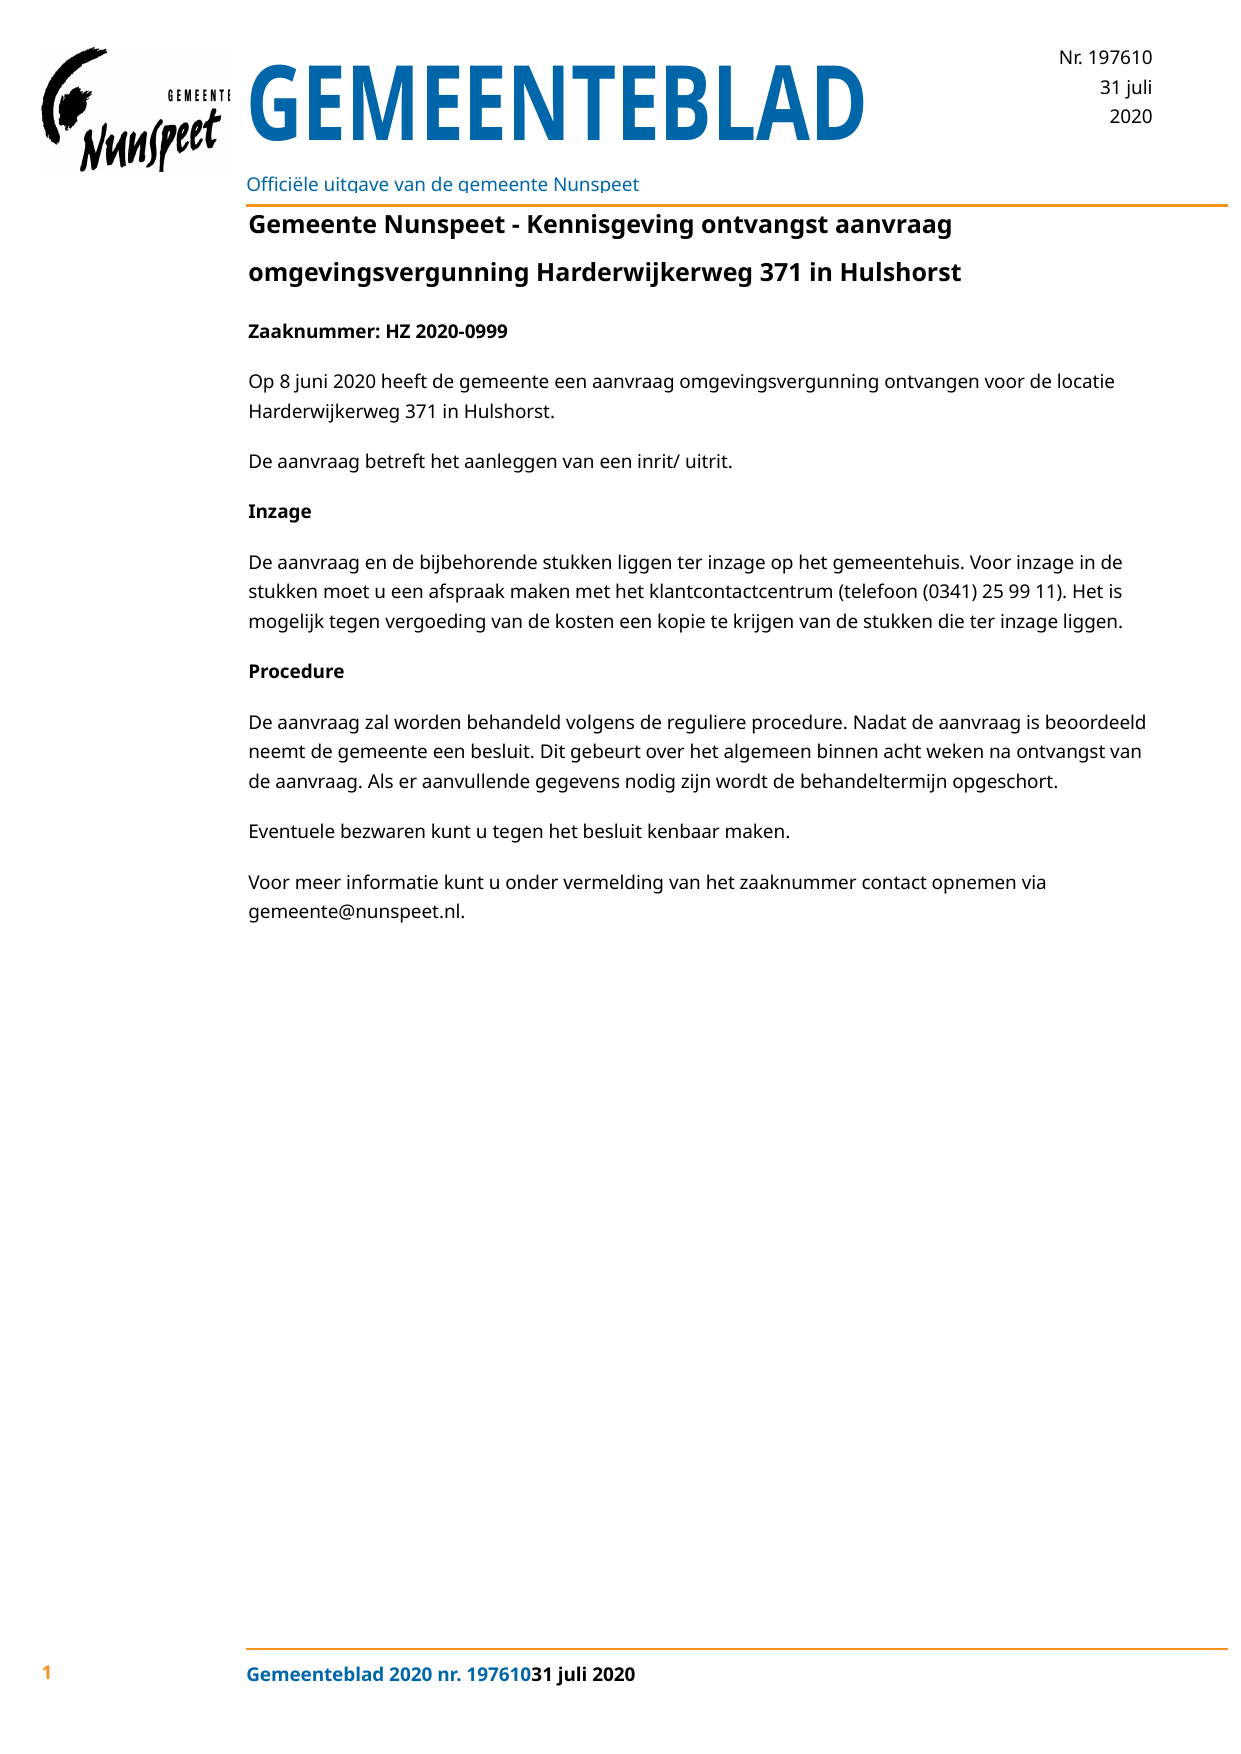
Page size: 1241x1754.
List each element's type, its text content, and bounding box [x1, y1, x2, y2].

picture [41, 47, 231, 172]
text Zaaknummer: HZ 2020-0999 [248, 318, 1152, 344]
text De aanvraag betreft het aanleggen van een inrit/ uitrit. [248, 448, 1152, 474]
text Eventuele bezwaren kunt u tegen het besluit kenbaar maken. [248, 819, 1152, 844]
text De aanvraag en de bijbehorende stukken liggen ter inzage op het gemeentehuis. Voor inzage in de stukken moet u een afspraak maken met het klantcontactcentrum (telefoon (0341) 25 99 11). Het is mogelijk tegen vergoeding van de kosten een kopie te krijgen van de stukken die ter inzage liggen. [248, 549, 1152, 634]
text De aanvraag zal worden behandeld volgens de reguliere procedure. Nadat de aanvraag is beoordeeld neemt de gemeente een besluit. Dit gebeurt over het algemeen binnen acht weken na ontvangst van de aanvraag. Als er aanvullende gegevens nodig zijn wordt de behandeltermijn opgeschort. [248, 709, 1152, 794]
text Procedure [248, 659, 1152, 684]
text Gemeente Nunspeet - Kennisgeving ontvangst aanvraag omgevingsvergunning Harderwijkerweg 371 in Hulshorst [248, 207, 1152, 288]
text Op 8 juni 2020 heeft de gemeente een aanvraag omgevingsvergunning ontvangen voor de locatie Harderwijkerweg 371 in Hulshorst. [248, 368, 1152, 424]
text Inzage [248, 499, 1152, 524]
text Voor meer informatie kunt u onder vermelding van het zaaknummer contact opnemen via gemeente@nunspeet.nl. [248, 869, 1152, 924]
